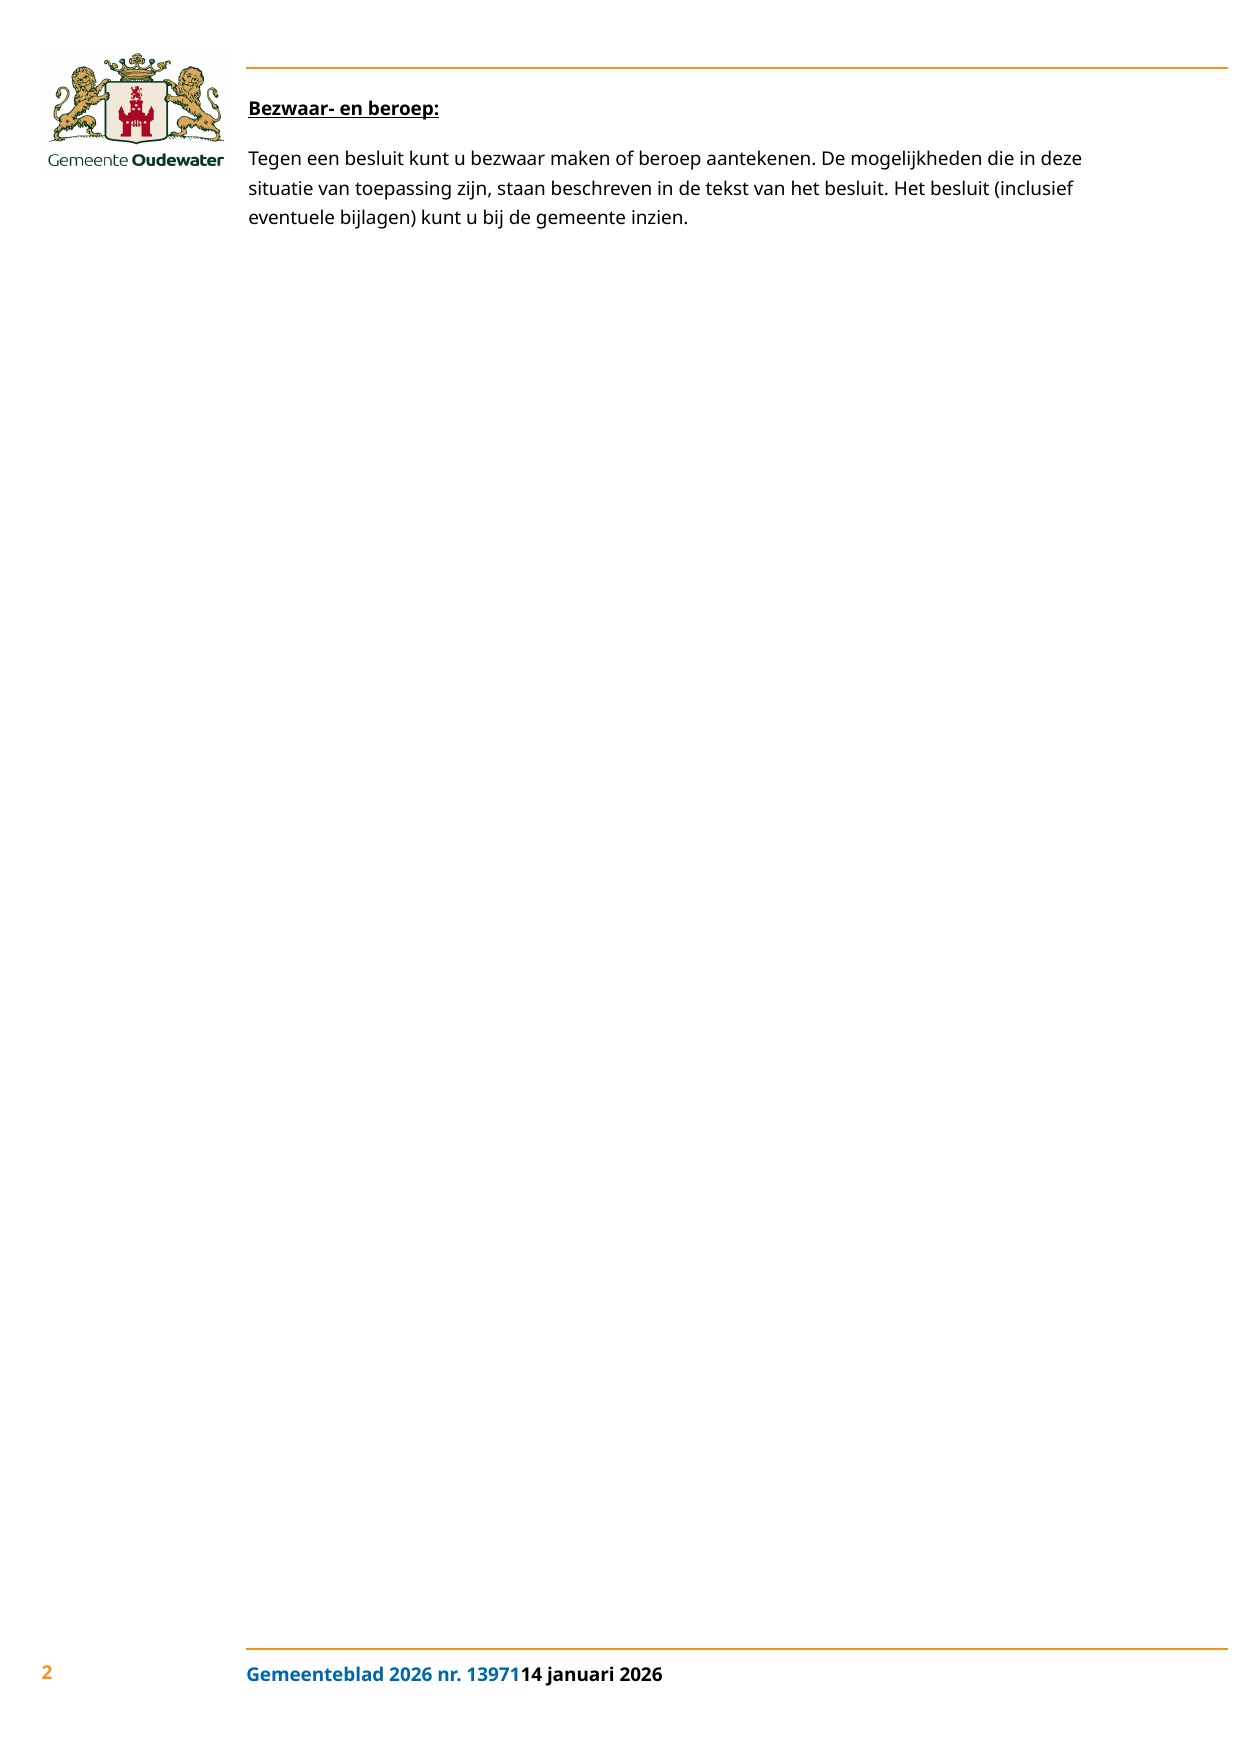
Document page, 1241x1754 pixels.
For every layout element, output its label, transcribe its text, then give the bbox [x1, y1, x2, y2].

text Bezwaar- en beroep: [248, 95, 1152, 121]
text Tegen een besluit kunt u bezwaar maken of beroep aantekenen. De mogelijkheden die in deze situatie van toepassing zijn, staan beschreven in de tekst van het besluit. Het besluit (inclusief eventuele bijlagen) kunt u bij de gemeente inzien. [248, 145, 1152, 230]
picture [41, 47, 231, 172]
